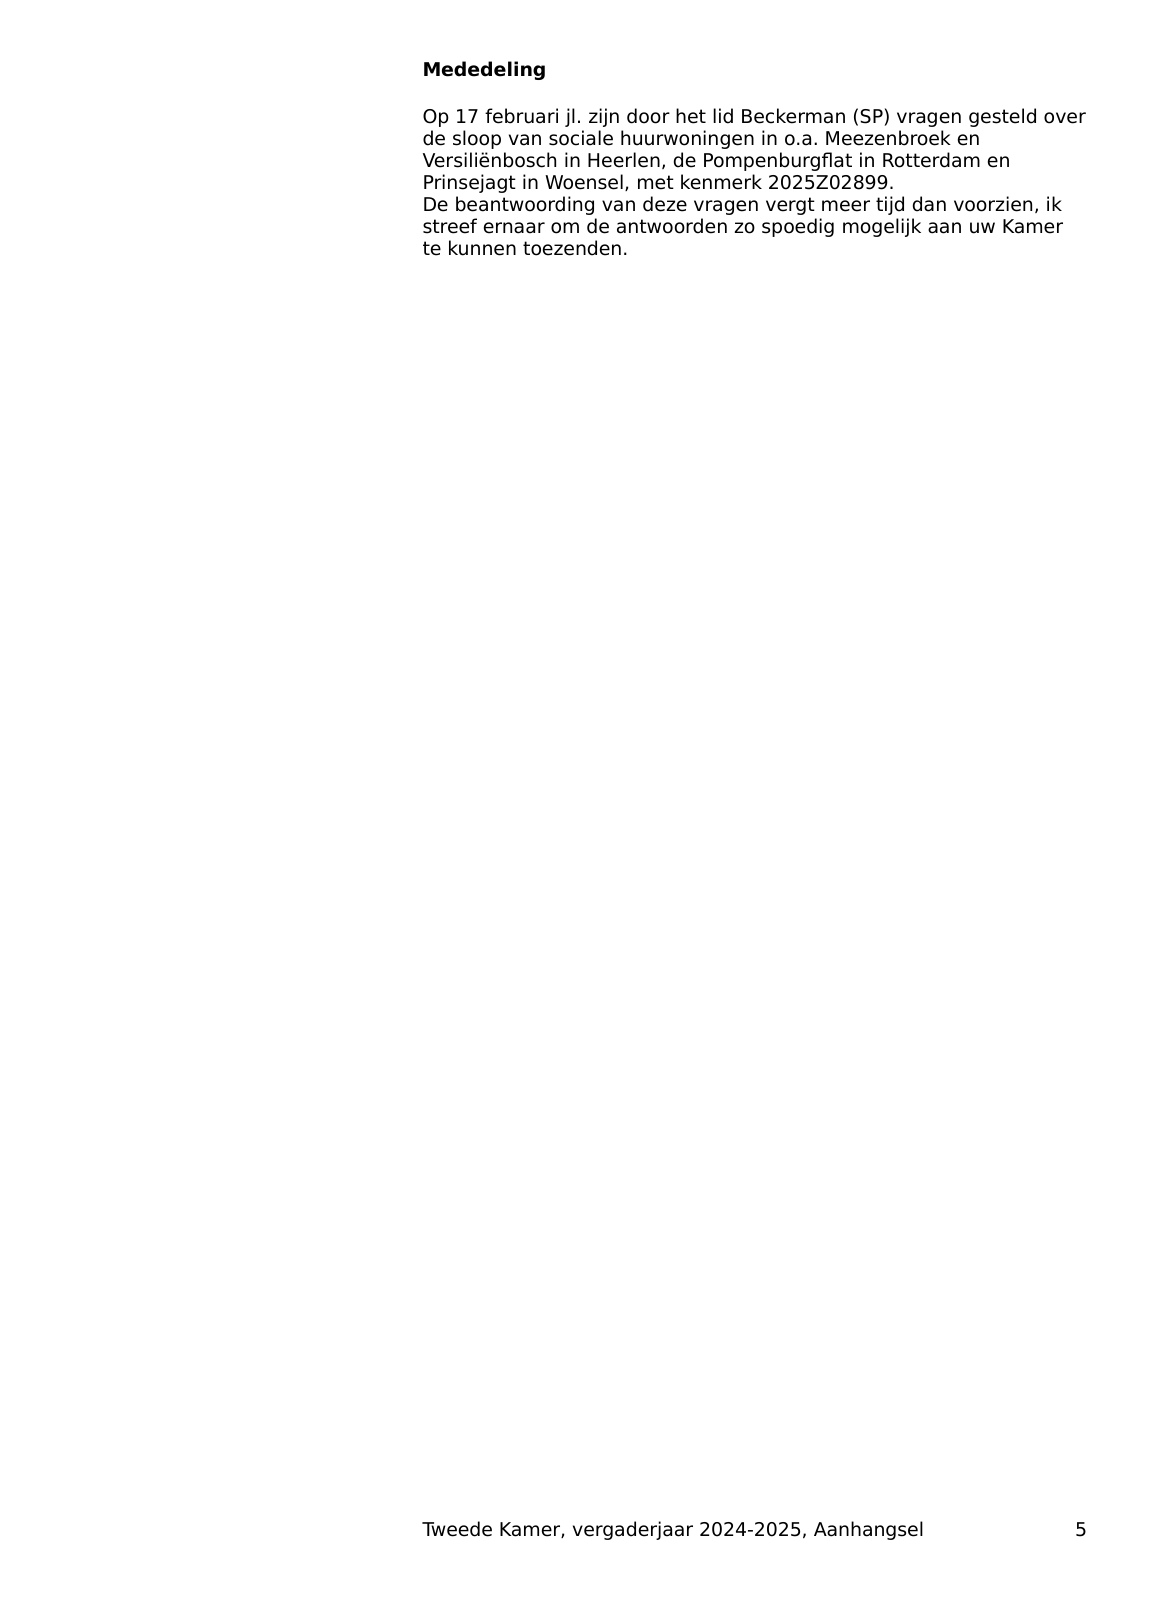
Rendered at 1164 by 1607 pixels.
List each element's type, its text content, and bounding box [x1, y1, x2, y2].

subtitle Mededeling [422, 59, 1087, 81]
text De beantwoording van deze vragen vergt meer tijd dan voorzien, ik streef ernaar om de antwoorden zo spoedig mogelijk aan uw Kamer te kunnen toezenden. [422, 194, 1087, 260]
text Op 17 februari jl. zijn door het lid Beckerman (SP) vragen gesteld over de sloop van sociale huurwoningen in o.a. Meezenbroek en Versiliënbosch in Heerlen, de Pompenburgflat in Rotterdam en Prinsejagt in Woensel, met kenmerk 2025Z02899. [422, 106, 1087, 194]
